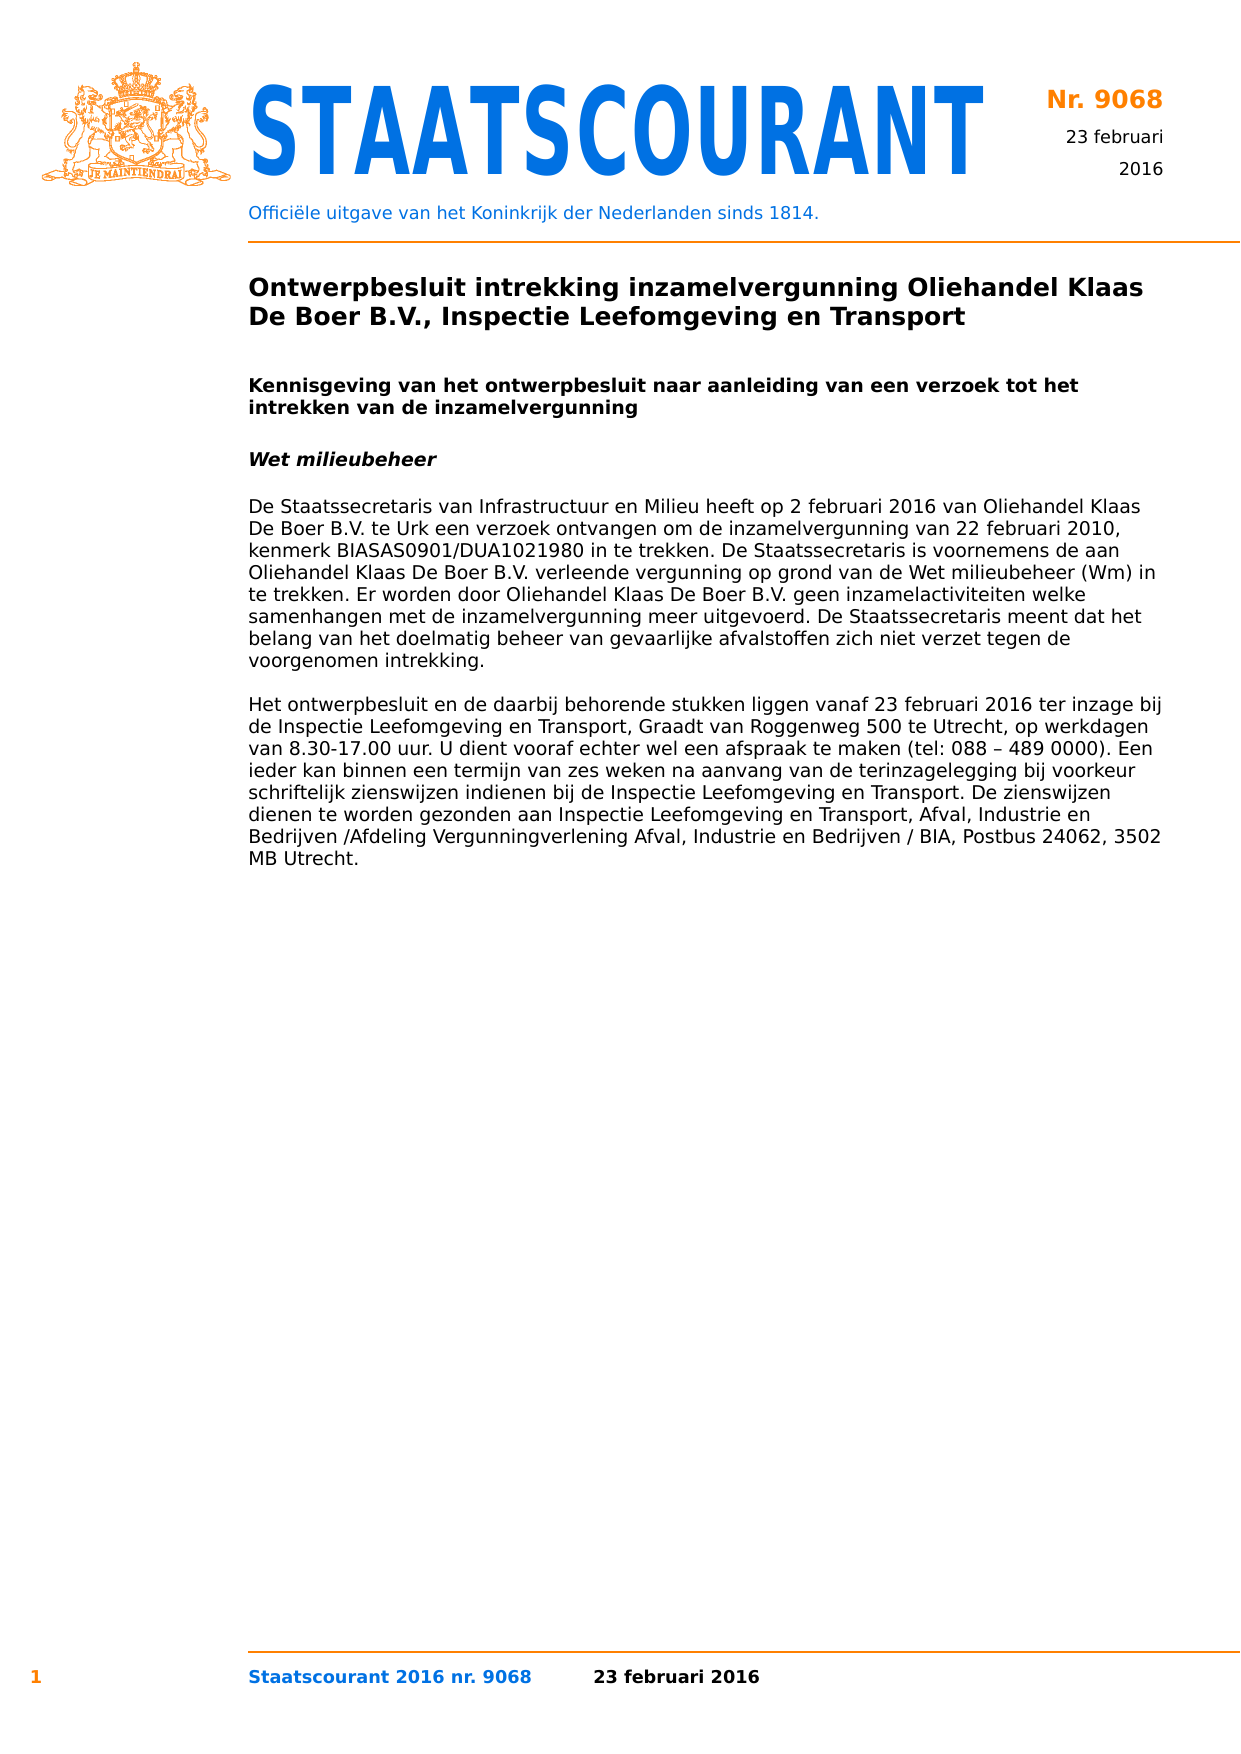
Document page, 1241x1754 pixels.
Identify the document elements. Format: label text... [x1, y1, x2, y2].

table_header STAATSCOURANT [248, 62, 998, 203]
table_cell 23 februari [998, 121, 1240, 153]
subtitle Wet milieubeheer [248, 449, 1163, 471]
table_cell Officiële uitgave van het Koninkrijk der Nederlanden sinds 1814. [248, 203, 1240, 241]
table_header Nr. 9068 [998, 62, 1240, 121]
subtitle Kennisgeving van het ontwerpbesluit naar aanleiding van een verzoek tot het intrekken van de inzamelvergunning [248, 375, 1163, 419]
table_cell 2016 [998, 153, 1240, 203]
subtitle Ontwerpbesluit intrekking inzamelvergunning Oliehandel Klaas De Boer B.V., Inspectie Leefomgeving en Transport [248, 273, 1163, 331]
text De Staatssecretaris van Infrastructuur en Milieu heeft op 2 februari 2016 van Oliehandel Klaas De Boer B.V. te Urk een verzoek ontvangen om de inzamelvergunning van 22 februari 2010, kenmerk BIASAS0901/DUA1021980 in te trekken. De Staatssecretaris is voornemens de aan Oliehandel Klaas De Boer B.V. verleende vergunning op grond van de Wet milieubeheer (Wm) in te trekken. Er worden door Oliehandel Klaas De Boer B.V. geen inzamelactiviteiten welke samenhangen met de inzamelvergunning meer uitgevoerd. De Staatssecretaris meent dat het belang van het doelmatig beheer van gevaarlijke afvalstoffen zich niet verzet tegen de voorgenomen intrekking. [248, 496, 1163, 672]
table_header [25, 62, 248, 241]
text Het ontwerpbesluit en de daarbij behorende stukken liggen vanaf 23 februari 2016 ter inzage bij de Inspectie Leefomgeving en Transport, Graadt van Roggenweg 500 te Utrecht, op werkdagen van 8.30-17.00 uur. U dient vooraf echter wel een afspraak te maken (tel: 088 – 489 0000). Een ieder kan binnen een termijn van zes weken na aanvang van de terinzagelegging bij voorkeur schriftelijk zienswijzen indienen bij de Inspectie Leefomgeving en Transport. De zienswijzen dienen te worden gezonden aan Inspectie Leefomgeving en Transport, Afval, Industrie en Bedrijven /Afdeling Vergunningverlening Afval, Industrie en Bedrijven / BIA, Postbus 24062, 3502 MB Utrecht. [248, 694, 1163, 869]
picture [41, 62, 231, 186]
